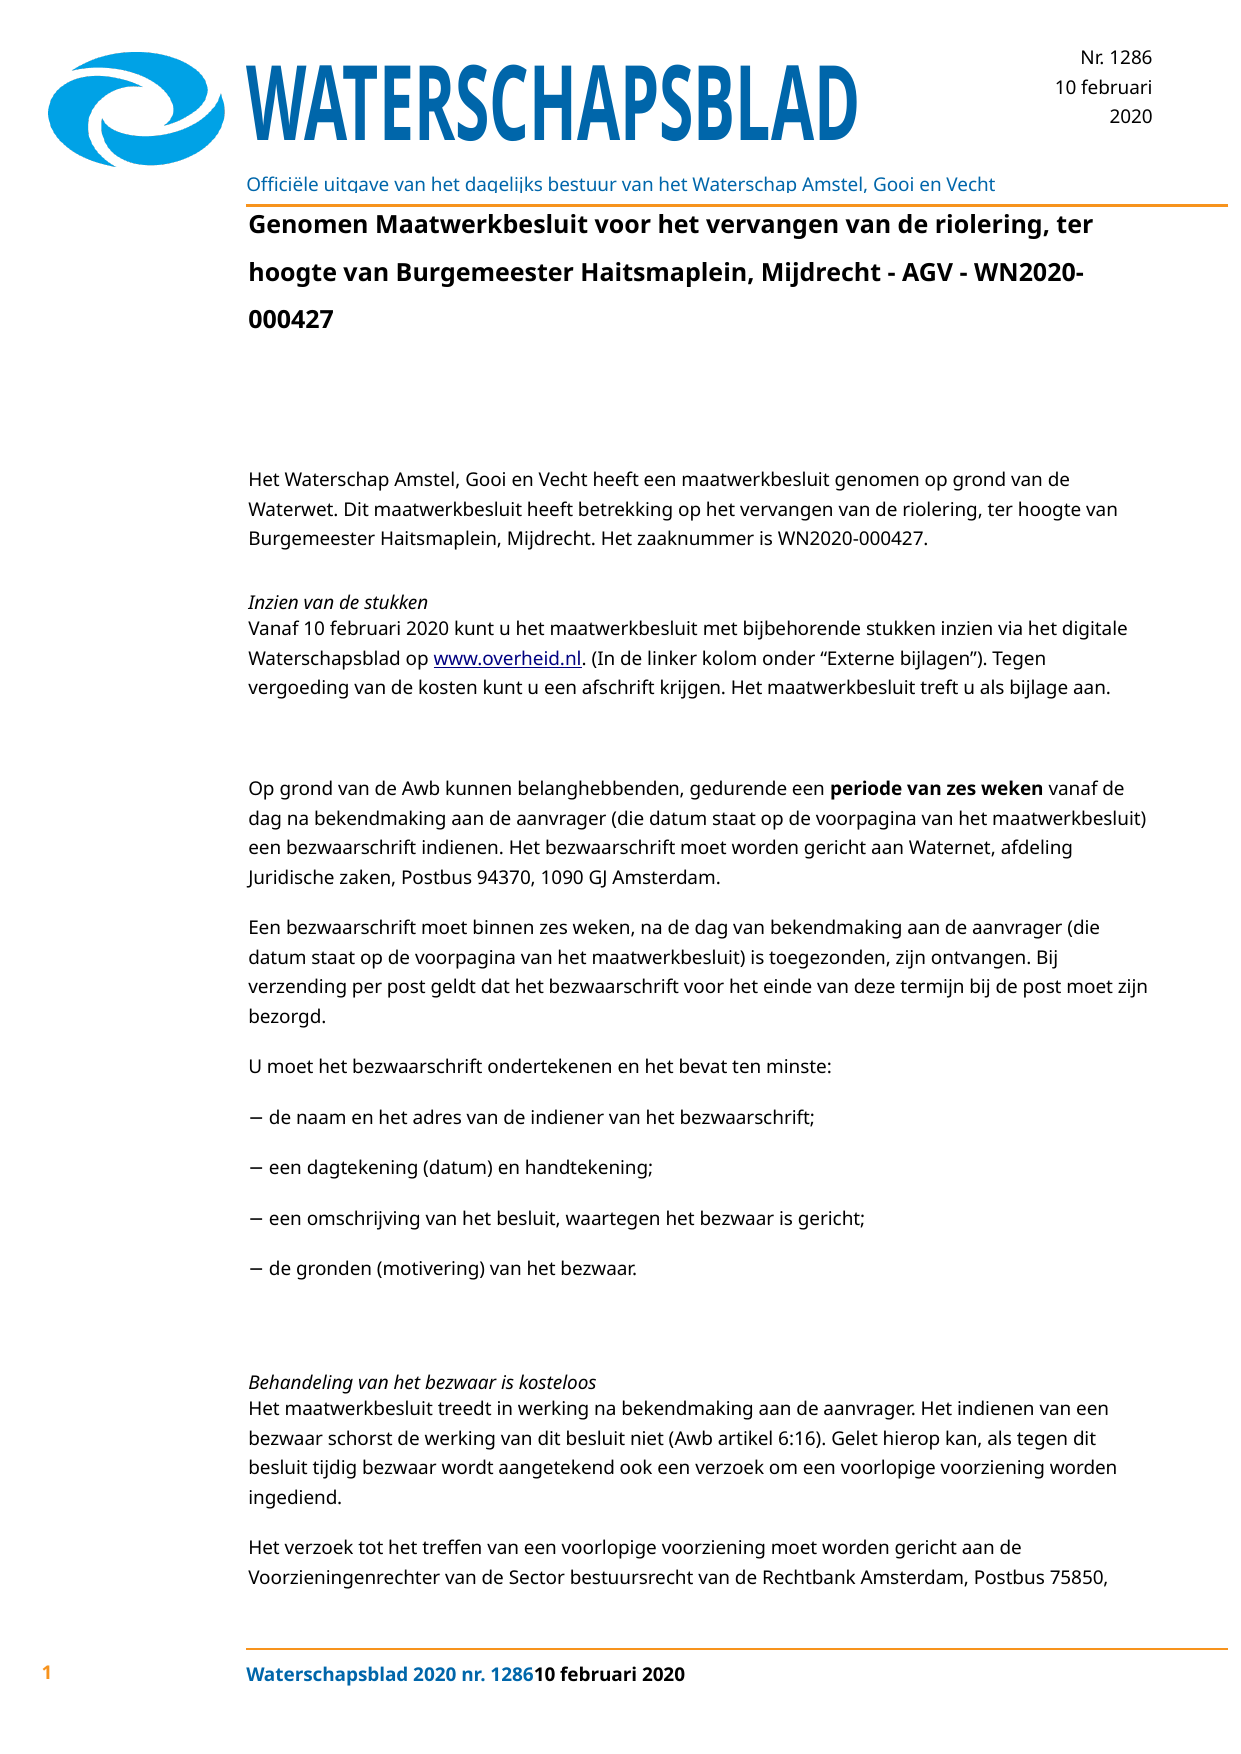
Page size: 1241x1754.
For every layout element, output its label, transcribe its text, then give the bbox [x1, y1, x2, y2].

text − de naam en het adres van de indiener van het bezwaarschrift; [248, 1104, 1152, 1130]
text Het verzoek tot het treffen van een voorlopige voorziening moet worden gericht aan de Voorzieningenrechter van de Sector bestuursrecht van de Rechtbank Amsterdam, Postbus 75850, [248, 1534, 1152, 1590]
text − een dagtekening (datum) en handtekening; [248, 1154, 1152, 1180]
picture [41, 47, 231, 172]
text Het maatwerkbesluit treedt in werking na bekendmaking aan de aanvrager. Het indienen van een bezwaar schorst de werking van dit besluit niet (Awb artikel 6:16). Gelet hierop kan, als tegen dit besluit tijdig bezwaar wordt aangetekend ook een verzoek om een voorlopige voorziening worden ingediend. [248, 1395, 1152, 1510]
text Op grond van de Awb kunnen belanghebbenden, gedurende een periode van zes weken vanaf de dag na bekendmaking aan de aanvrager (die datum staat op de voorpagina van het maatwerkbesluit) een bezwaarschrift indienen. Het bezwaarschrift moet worden gericht aan Waternet, afdeling Juridische zaken, Postbus 94370, 1090 GJ Amsterdam. [248, 775, 1152, 890]
text Genomen Maatwerkbesluit voor het vervangen van de riolering, ter hoogte van Burgemeester Haitsmaplein, Mijdrecht - AGV - WN2020-000427 [248, 207, 1152, 336]
text Inzien van de stukken [248, 589, 1152, 615]
text U moet het bezwaarschrift ondertekenen en het bevat ten minste: [248, 1053, 1152, 1079]
text Het Waterschap Amstel, Gooi en Vecht heeft een maatwerkbesluit genomen op grond van de Waterwet. Dit maatwerkbesluit heeft betrekking op het vervangen van de riolering, ter hoogte van Burgemeester Haitsmaplein, Mijdrecht. Het zaaknummer is WN2020-000427. [248, 466, 1152, 551]
text − de gronden (motivering) van het bezwaar. [248, 1255, 1152, 1281]
text Een bezwaarschrift moet binnen zes weken, na de dag van bekendmaking aan de aanvrager (die datum staat op de voorpagina van het maatwerkbesluit) is toegezonden, zijn ontvangen. Bij verzending per post geldt dat het bezwaarschrift voor het einde van deze termijn bij de post moet zijn bezorgd. [248, 914, 1152, 1029]
text Behandeling van het bezwaar is kosteloos [248, 1369, 1152, 1395]
text − een omschrijving van het besluit, waartegen het bezwaar is gericht; [248, 1205, 1152, 1231]
text Vanaf 10 februari 2020 kunt u het maatwerkbesluit met bijbehorende stukken inzien via het digitale Waterschapsblad op www.overheid.nl. (In de linker kolom onder “Externe bijlagen”). Tegen vergoeding van de kosten kunt u een afschrift krijgen. Het maatwerkbesluit treft u als bijlage aan. [248, 615, 1152, 700]
